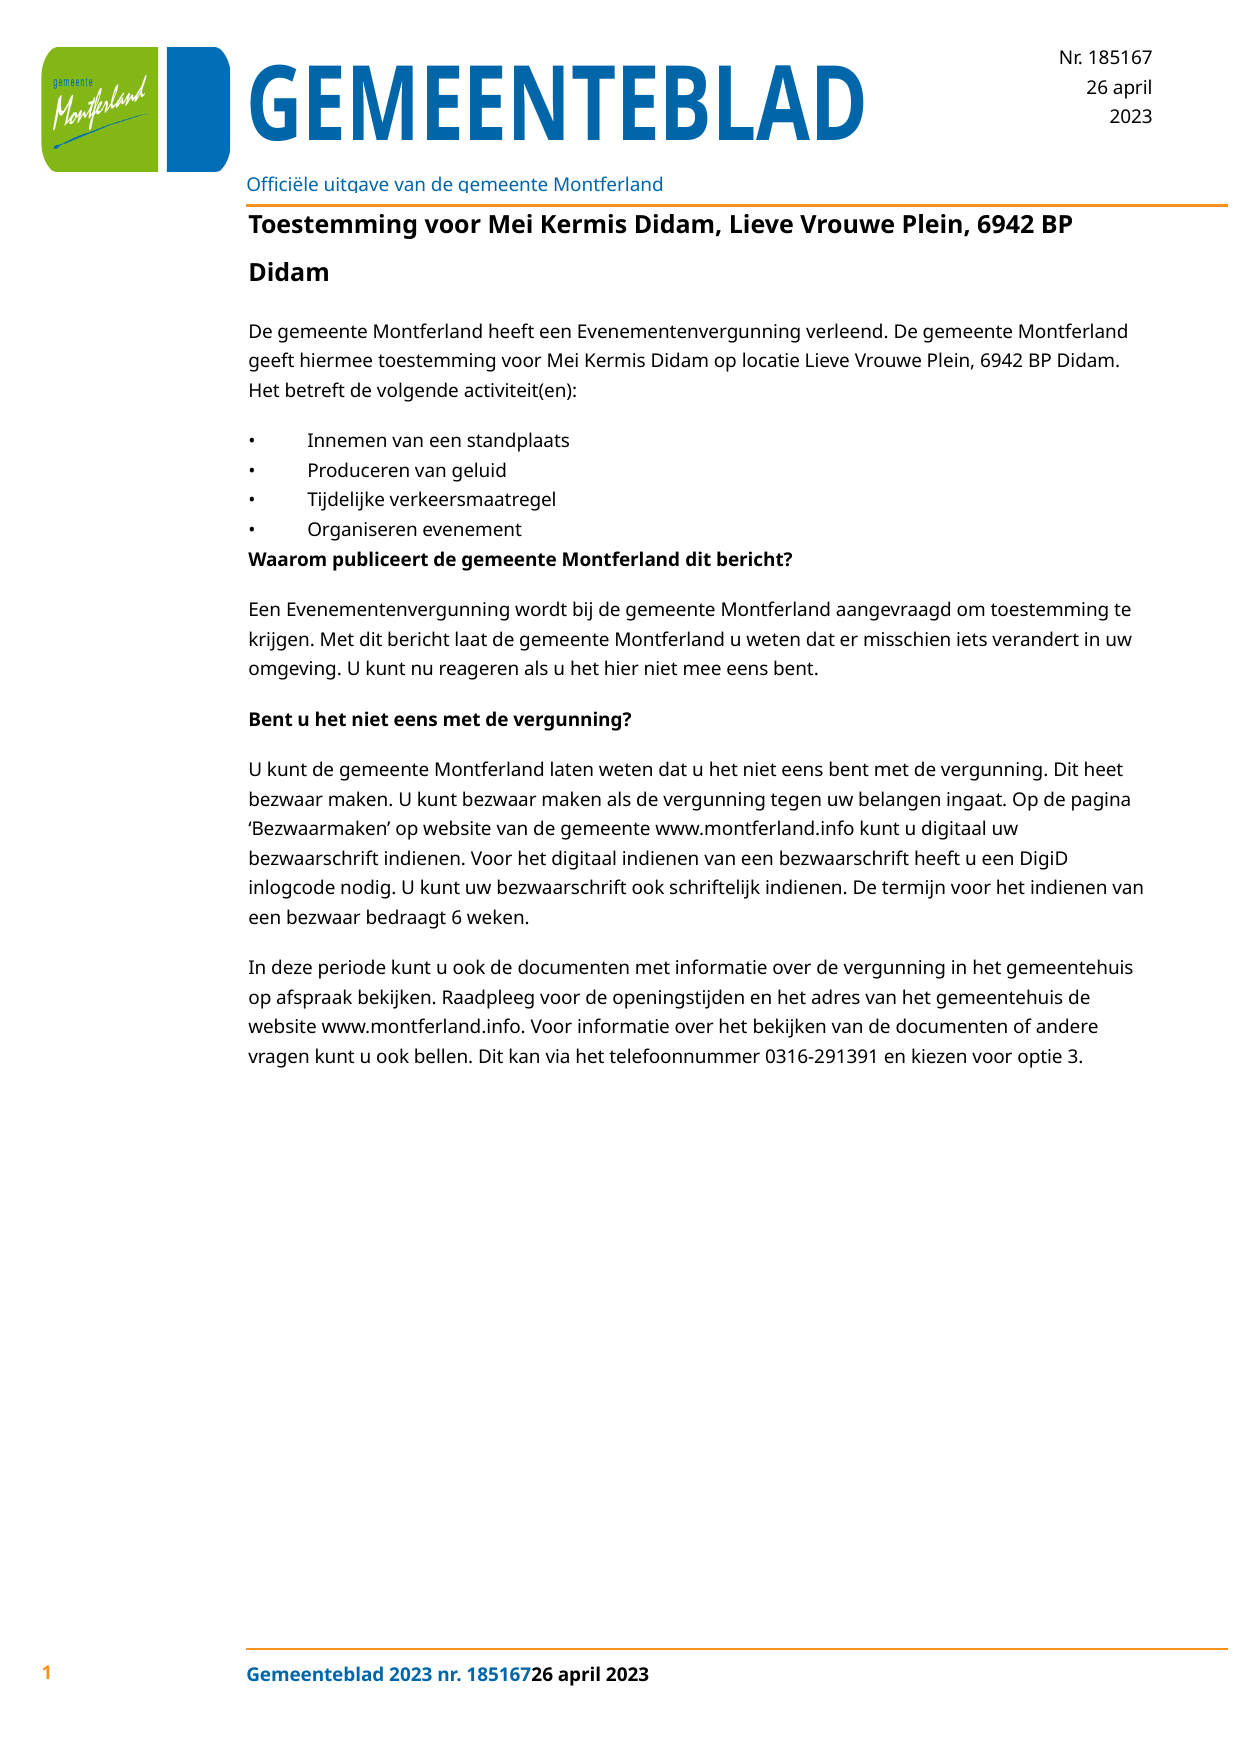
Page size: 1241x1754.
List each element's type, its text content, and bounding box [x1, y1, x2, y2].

text Toestemming voor Mei Kermis Didam, Lieve Vrouwe Plein, 6942 BP Didam [248, 207, 1152, 288]
text Bent u het niet eens met de vergunning? [248, 706, 1152, 732]
list Produceren van geluid [248, 457, 1152, 483]
text Een Evenementenvergunning wordt bij de gemeente Montferland aangevraagd om toestemming te krijgen. Met dit bericht laat de gemeente Montferland u weten dat er misschien iets verandert in uw omgeving. U kunt nu reageren als u het hier niet mee eens bent. [248, 596, 1152, 681]
text Waarom publiceert de gemeente Montferland dit bericht? [248, 546, 1152, 572]
list Innemen van een standplaats [248, 427, 1152, 453]
text In deze periode kunt u ook de documenten met informatie over de vergunning in het gemeentehuis op afspraak bekijken. Raadpleeg voor de openingstijden en het adres van het gemeentehuis de website www.montferland.info. Voor informatie over het bekijken van de documenten of andere vragen kunt u ook bellen. Dit kan via het telefoonnummer 0316-291391 en kiezen voor optie 3. [248, 954, 1152, 1069]
list Organiseren evenement [248, 516, 1152, 542]
text De gemeente Montferland heeft een Evenementenvergunning verleend. De gemeente Montferland geeft hiermee toestemming voor Mei Kermis Didam op locatie Lieve Vrouwe Plein, 6942 BP Didam. Het betreft de volgende activiteit(en): [248, 318, 1152, 403]
picture [41, 47, 231, 172]
list Tijdelijke verkeersmaatregel [248, 487, 1152, 512]
text U kunt de gemeente Montferland laten weten dat u het niet eens bent met de vergunning. Dit heet bezwaar maken. U kunt bezwaar maken als de vergunning tegen uw belangen ingaat. Op de pagina ‘Bezwaarmaken’ op website van de gemeente www.montferland.info kunt u digitaal uw bezwaarschrift indienen. Voor het digitaal indienen van een bezwaarschrift heeft u een DigiD inlogcode nodig. U kunt uw bezwaarschrift ook schriftelijk indienen. De termijn voor het indienen van een bezwaar bedraagt 6 weken. [248, 756, 1152, 930]
